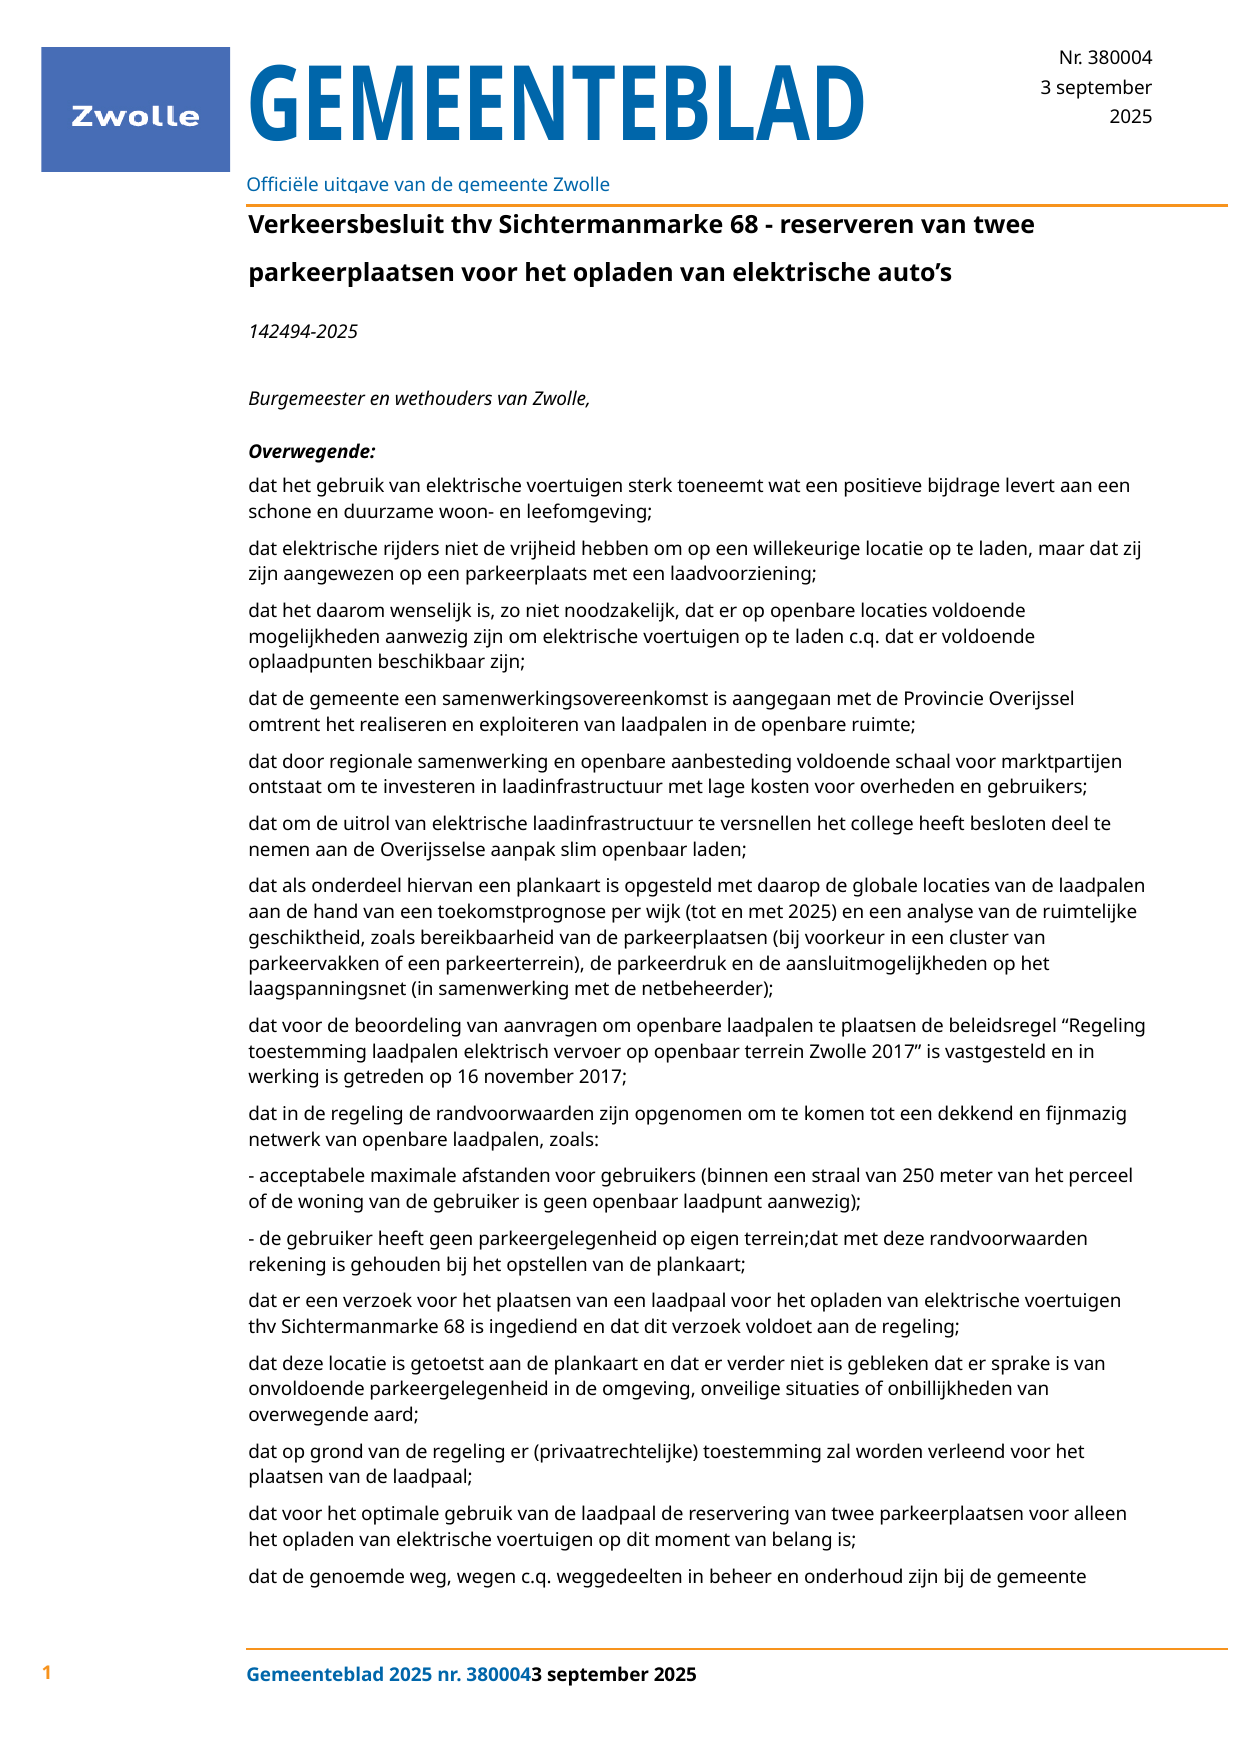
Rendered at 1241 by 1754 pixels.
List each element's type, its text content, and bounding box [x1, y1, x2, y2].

text - acceptabele maximale afstanden voor gebruikers (binnen een straal van 250 meter van het perceel of de woning van de gebruiker is geen openbaar laadpunt aanwezig); [248, 1163, 1152, 1214]
text Overwegende: [248, 438, 1152, 464]
text dat deze locatie is getoetst aan de plankaart en dat er verder niet is gebleken dat er sprake is van onvoldoende parkeergelegenheid in de omgeving, onveilige situaties of onbillijkheden van overwegende aard; [248, 1350, 1152, 1427]
text dat om de uitrol van elektrische laadinfrastructuur te versnellen het college heeft besloten deel te nemen aan de Overijsselse aanpak slim openbaar laden; [248, 810, 1152, 862]
text dat het gebruik van elektrische voertuigen sterk toeneemt wat een positieve bijdrage levert aan een schone en duurzame woon- en leefomgeving; [248, 472, 1152, 524]
text dat de gemeente een samenwerkingsovereenkomst is aangegaan met de Provincie Overijssel omtrent het realiseren en exploiteren van laadpalen in de openbare ruimte; [248, 685, 1152, 737]
text dat op grond van de regeling er (privaatrechtelijke) toestemming zal worden verleend voor het plaatsen van de laadpaal; [248, 1438, 1152, 1489]
text dat elektrische rijders niet de vrijheid hebben om op een willekeurige locatie op te laden, maar dat zij zijn aangewezen op een parkeerplaats met een laadvoorziening; [248, 535, 1152, 586]
text - de gebruiker heeft geen parkeergelegenheid op eigen terrein;dat met deze randvoorwaarden rekening is gehouden bij het opstellen van de plankaart; [248, 1225, 1152, 1277]
text 142494-2025 [248, 318, 1152, 344]
text Burgemeester en wethouders van Zwolle, [248, 386, 1152, 411]
text dat de genoemde weg, wegen c.q. weggedeelten in beheer en onderhoud zijn bij de gemeente [248, 1563, 1152, 1588]
picture [41, 47, 231, 172]
text dat het daarom wenselijk is, zo niet noodzakelijk, dat er op openbare locaties voldoende mogelijkheden aanwezig zijn om elektrische voertuigen op te laden c.q. dat er voldoende oplaadpunten beschikbaar zijn; [248, 597, 1152, 674]
text dat voor het optimale gebruik van de laadpaal de reservering van twee parkeerplaatsen voor alleen het opladen van elektrische voertuigen op dit moment van belang is; [248, 1500, 1152, 1552]
text dat er een verzoek voor het plaatsen van een laadpaal voor het opladen van elektrische voertuigen thv Sichtermanmarke 68 is ingediend en dat dit verzoek voldoet aan de regeling; [248, 1287, 1152, 1339]
text dat in de regeling de randvoorwaarden zijn opgenomen om te komen tot een dekkend en fijnmazig netwerk van openbare laadpalen, zoals: [248, 1100, 1152, 1152]
text dat als onderdeel hiervan een plankaart is opgesteld met daarop de globale locaties van de laadpalen aan de hand van een toekomstprognose per wijk (tot en met 2025) en een analyse van de ruimtelijke geschiktheid, zoals bereikbaarheid van de parkeerplaatsen (bij voorkeur in een cluster van parkeervakken of een parkeerterrein), de parkeerdruk en de aansluitmogelijkheden op het laagspanningsnet (in samenwerking met de netbeheerder); [248, 873, 1152, 1001]
text dat voor de beoordeling van aanvragen om openbare laadpalen te plaatsen de beleidsregel “Regeling toestemming laadpalen elektrisch vervoer op openbaar terrein Zwolle 2017” is vastgesteld en in werking is getreden op 16 november 2017; [248, 1012, 1152, 1089]
text Verkeersbesluit thv Sichtermanmarke 68 - reserveren van twee parkeerplaatsen voor het opladen van elektrische auto’s [248, 207, 1152, 288]
text dat door regionale samenwerking en openbare aanbesteding voldoende schaal voor marktpartijen ontstaat om te investeren in laadinfrastructuur met lage kosten voor overheden en gebruikers; [248, 748, 1152, 799]
